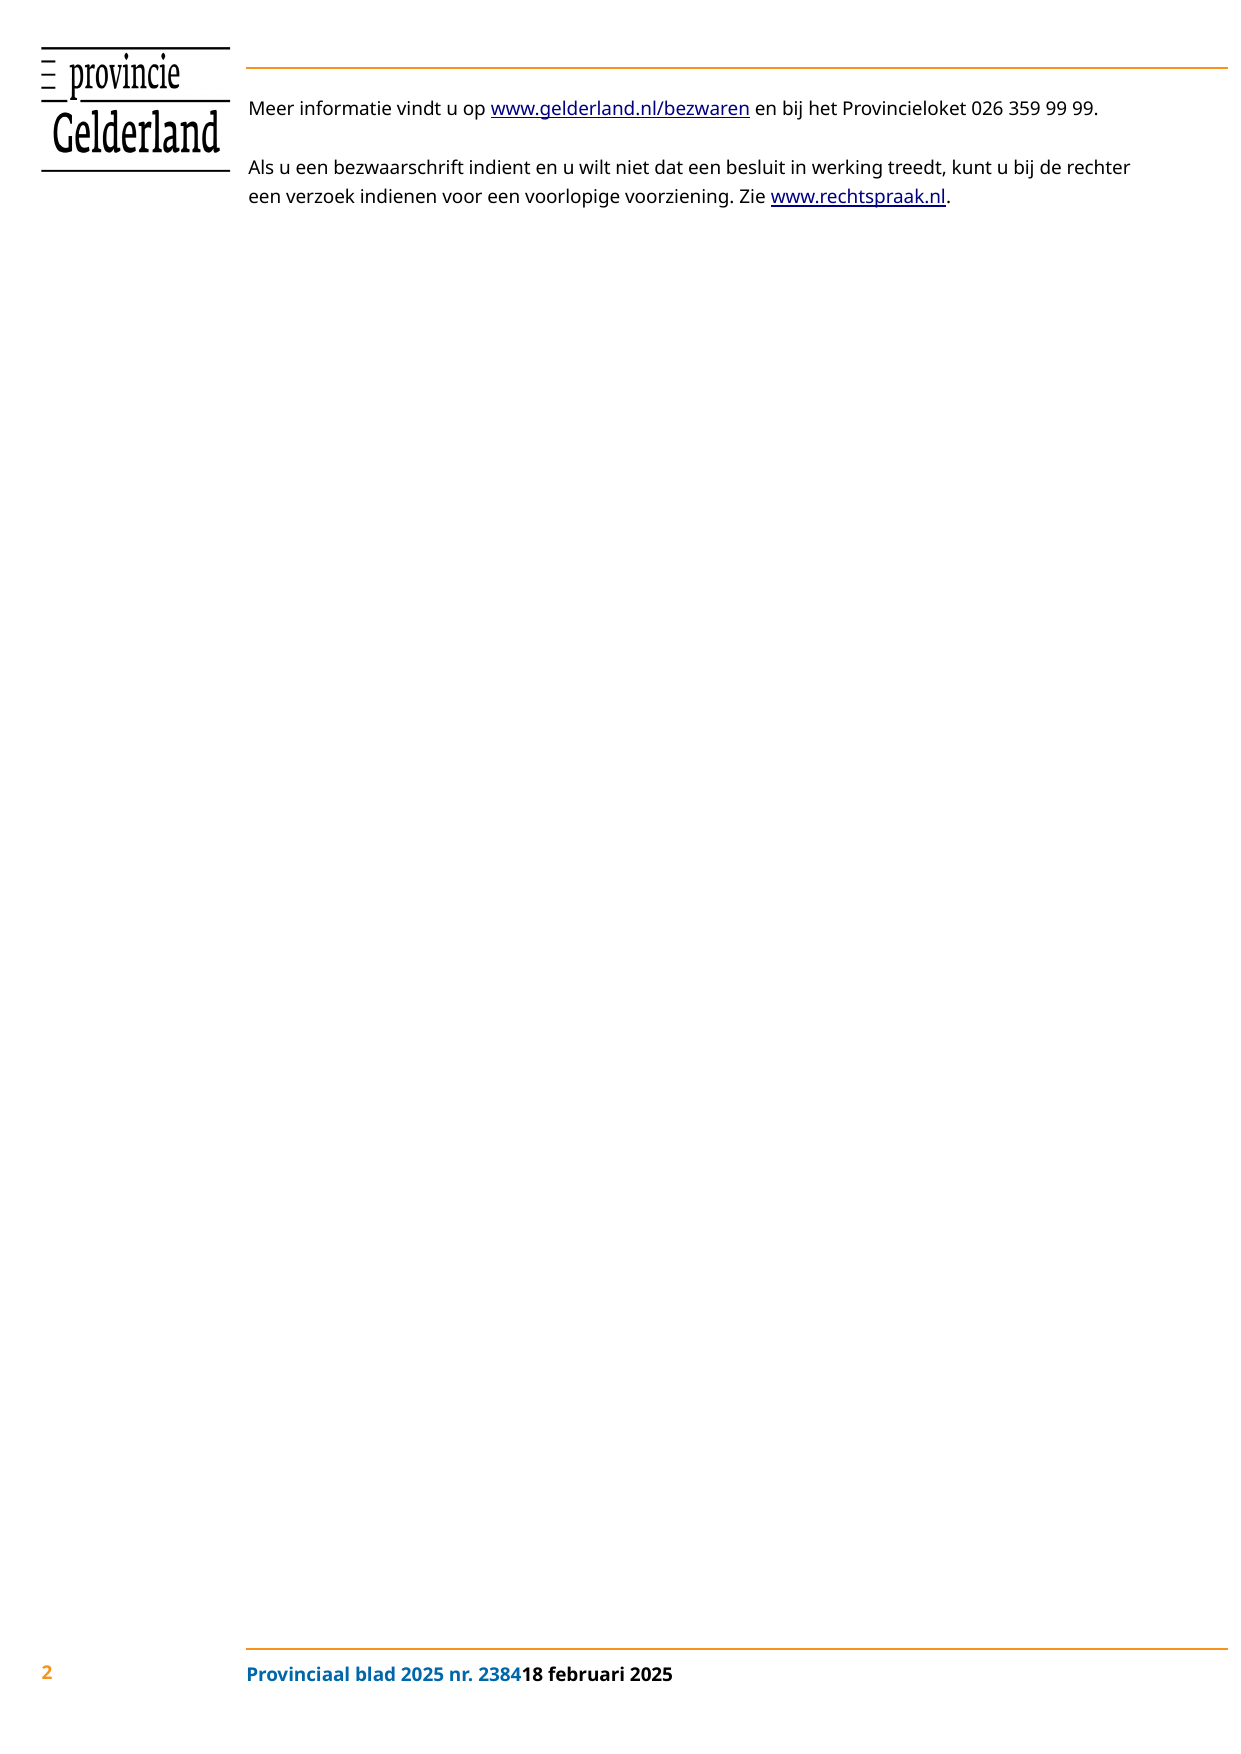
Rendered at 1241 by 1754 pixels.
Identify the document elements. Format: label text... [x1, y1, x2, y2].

text Als u een bezwaarschrift indient en u wilt niet dat een besluit in werking treedt, kunt u bij de rechter een verzoek indienen voor een voorlopige voorziening. Zie www.rechtspraak.nl. [248, 154, 1152, 209]
text Meer informatie vindt u op www.gelderland.nl/bezwaren en bij het Provincieloket 026 359 99 99. [248, 95, 1152, 121]
picture [41, 47, 231, 172]
